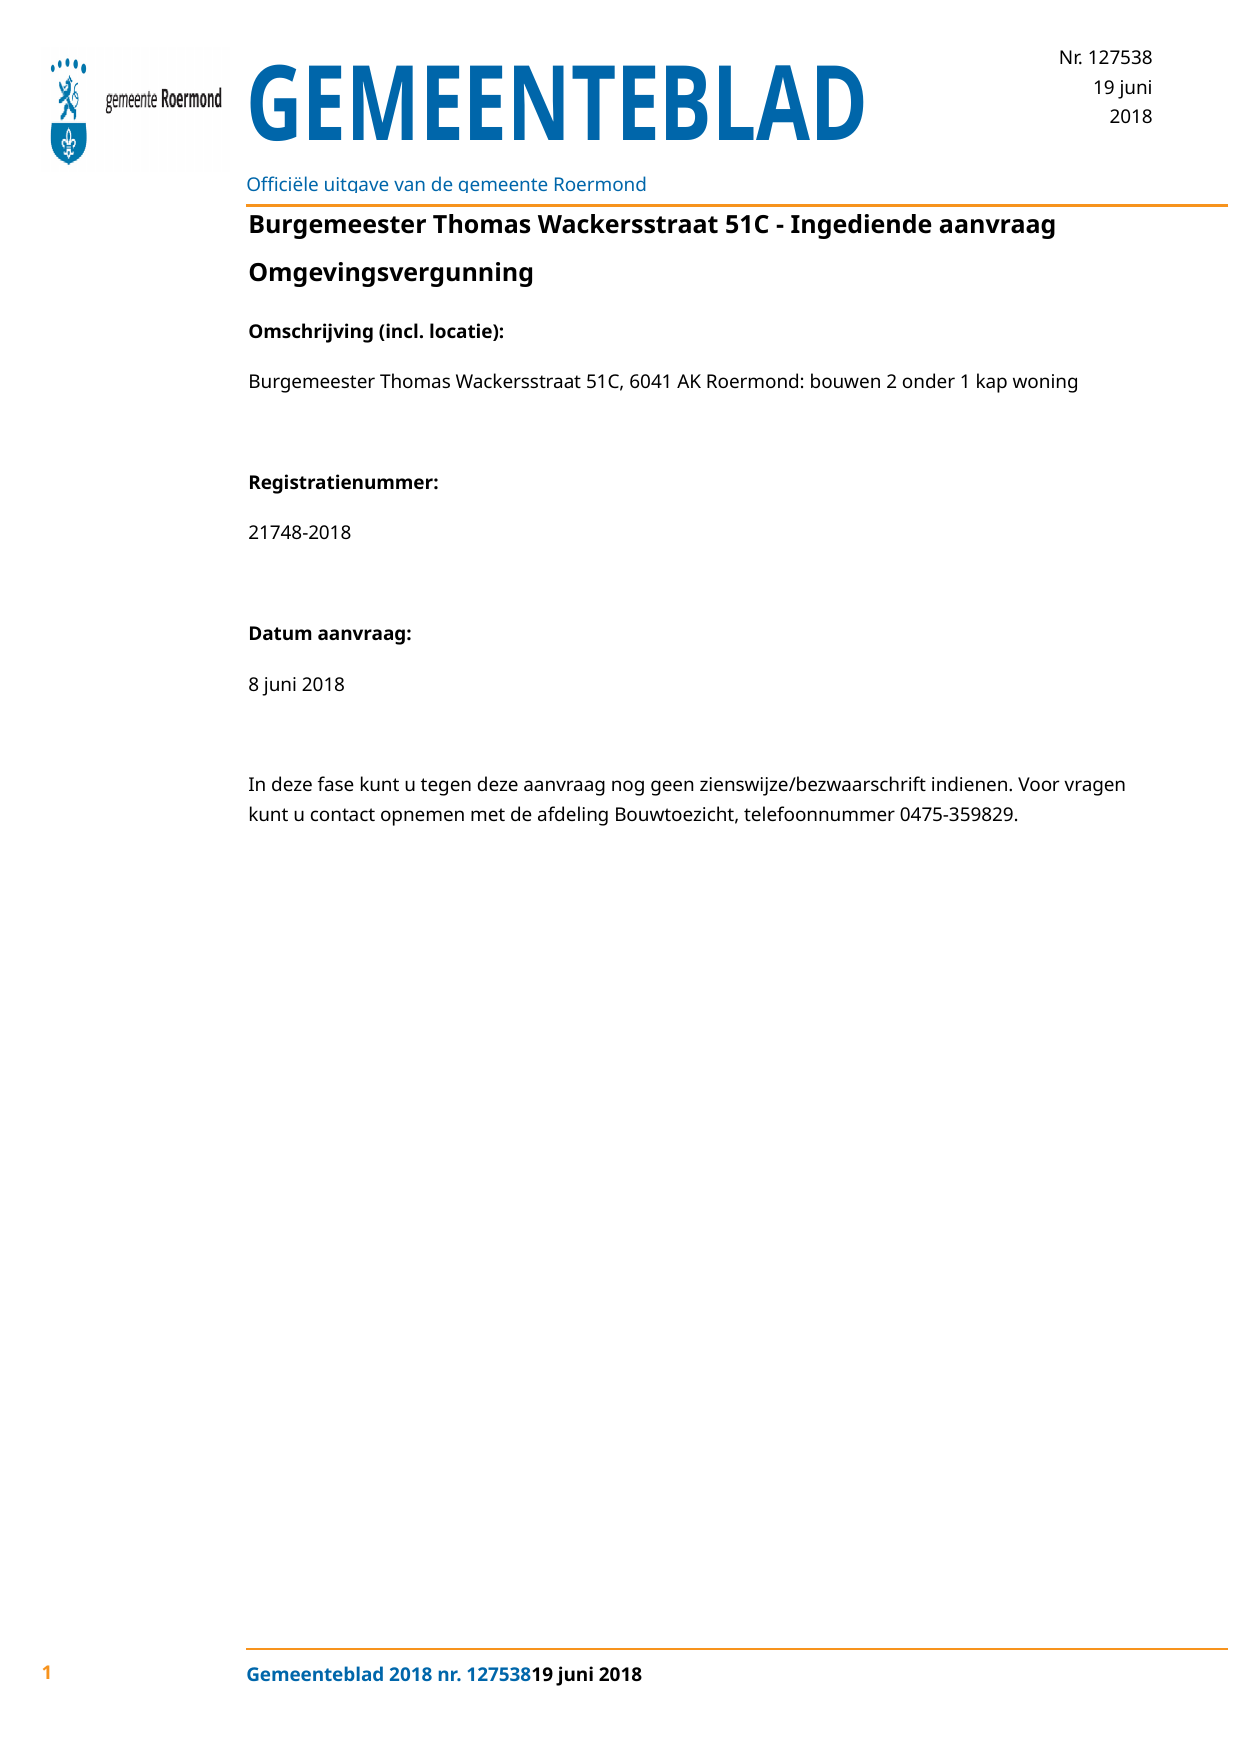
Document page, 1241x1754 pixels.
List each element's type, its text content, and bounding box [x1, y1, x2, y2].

text 21748-2018 [248, 519, 1152, 545]
text Burgemeester Thomas Wackersstraat 51C - Ingediende aanvraag Omgevingsvergunning [248, 207, 1152, 288]
picture [41, 47, 231, 172]
text Registratienummer: [248, 469, 1152, 495]
text 8 juni 2018 [248, 671, 1152, 697]
text Datum aanvraag: [248, 620, 1152, 646]
text Burgemeester Thomas Wackersstraat 51C, 6041 AK Roermond: bouwen 2 onder 1 kap woning [248, 368, 1152, 394]
text Omschrijving (incl. locatie): [248, 318, 1152, 344]
text In deze fase kunt u tegen deze aanvraag nog geen zienswijze/bezwaarschrift indienen. Voor vragen kunt u contact opnemen met de afdeling Bouwtoezicht, telefoonnummer 0475-359829. [248, 772, 1152, 827]
